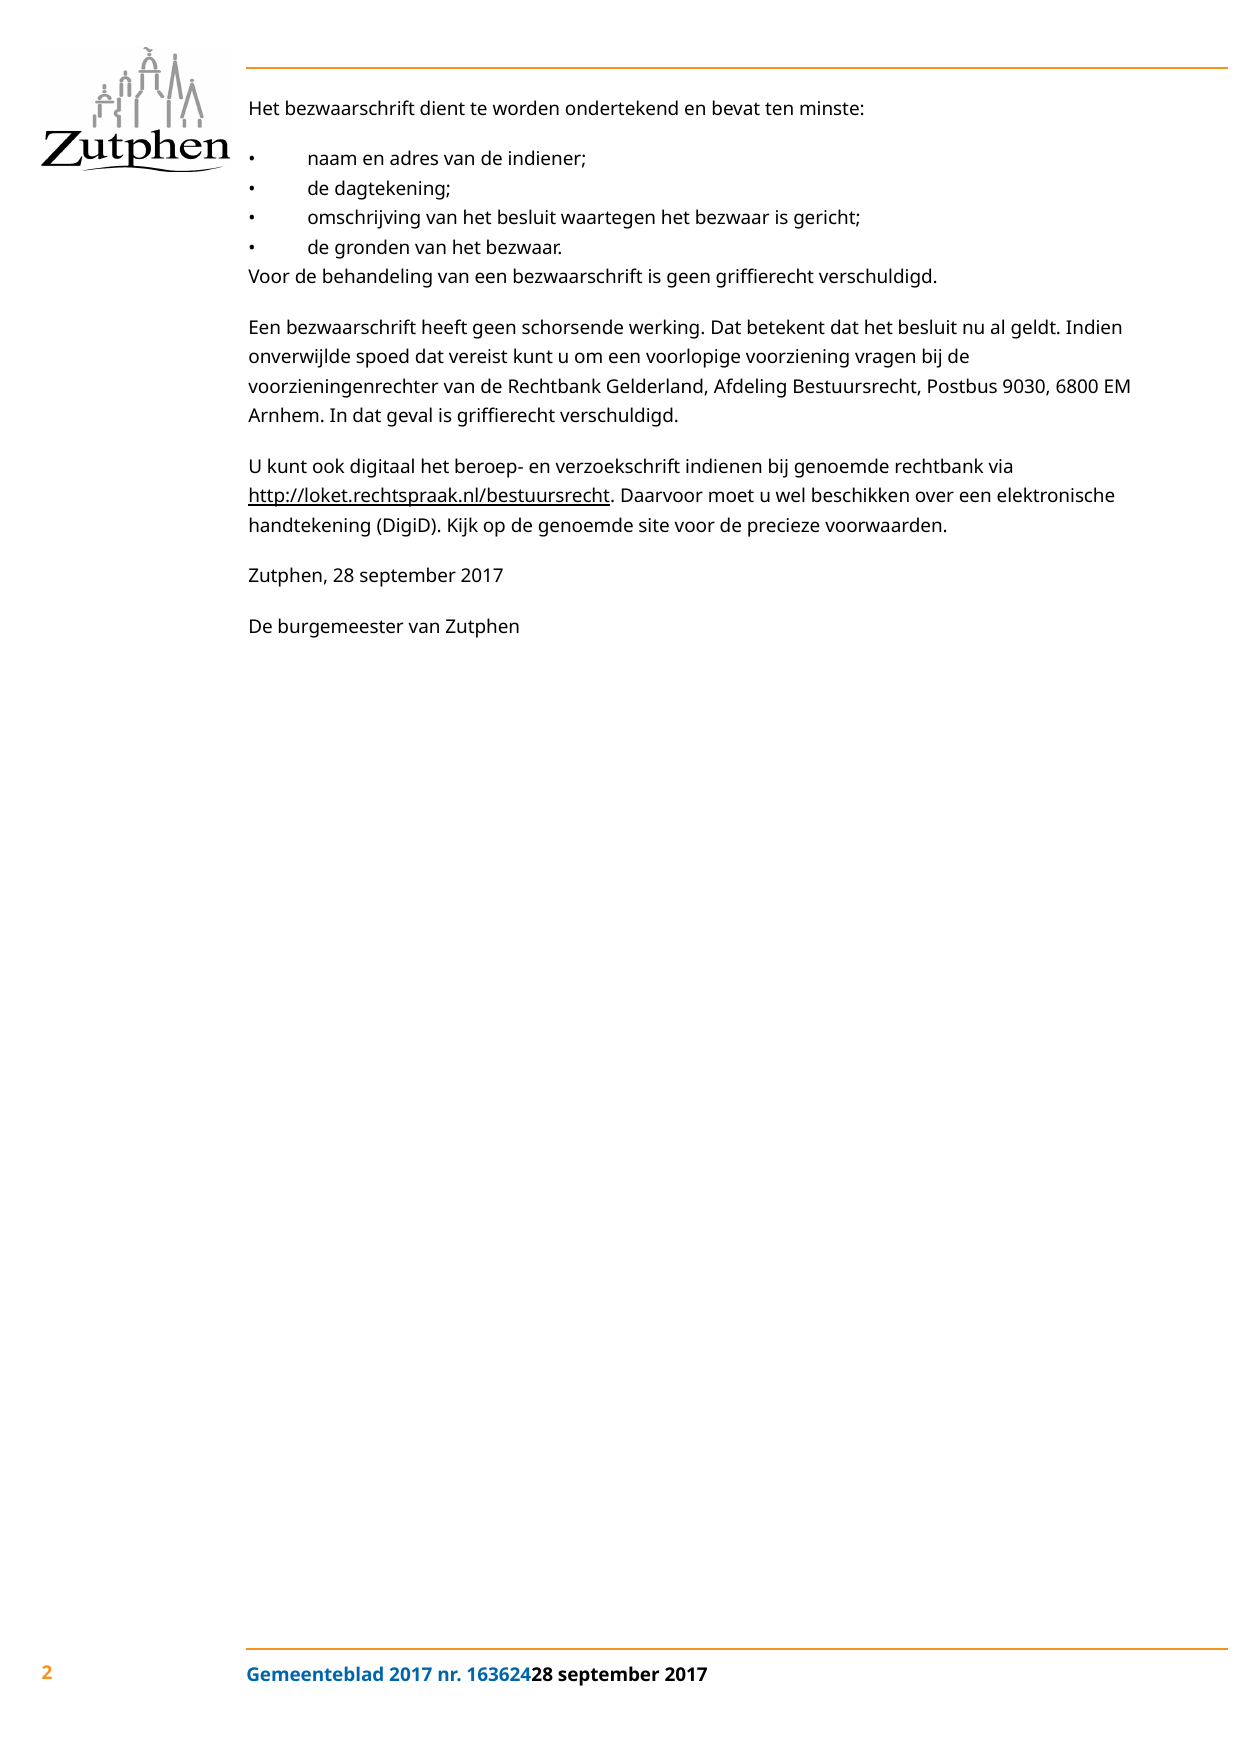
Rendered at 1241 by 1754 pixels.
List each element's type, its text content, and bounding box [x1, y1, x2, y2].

text Zutphen, 28 september 2017 [248, 563, 1152, 588]
picture [41, 47, 231, 172]
list de gronden van het bezwaar. [248, 234, 1152, 260]
text Een bezwaarschrift heeft geen schorsende werking. Dat betekent dat het besluit nu al geldt. Indien onverwijlde spoed dat vereist kunt u om een voorlopige voorziening vragen bij de voorzieningenrechter van de Rechtbank Gelderland, Afdeling Bestuursrecht, Postbus 9030, 6800 EM Arnhem. In dat geval is griffierecht verschuldigd. [248, 314, 1152, 428]
list de dagtekening; [248, 175, 1152, 201]
text De burgemeester van Zutphen [248, 613, 1152, 639]
text U kunt ook digitaal het beroep- en verzoekschrift indienen bij genoemde rechtbank via http://loket.rechtspraak.nl/bestuursrecht. Daarvoor moet u wel beschikken over een elektronische handtekening (DigiD). Kijk op de genoemde site voor de precieze voorwaarden. [248, 453, 1152, 538]
list omschrijving van het besluit waartegen het bezwaar is gericht; [248, 204, 1152, 230]
text Het bezwaarschrift dient te worden ondertekend en bevat ten minste: [248, 95, 1152, 121]
text Voor de behandeling van een bezwaarschrift is geen griffierecht verschuldigd. [248, 263, 1152, 289]
list naam en adres van de indiener; [248, 145, 1152, 171]
